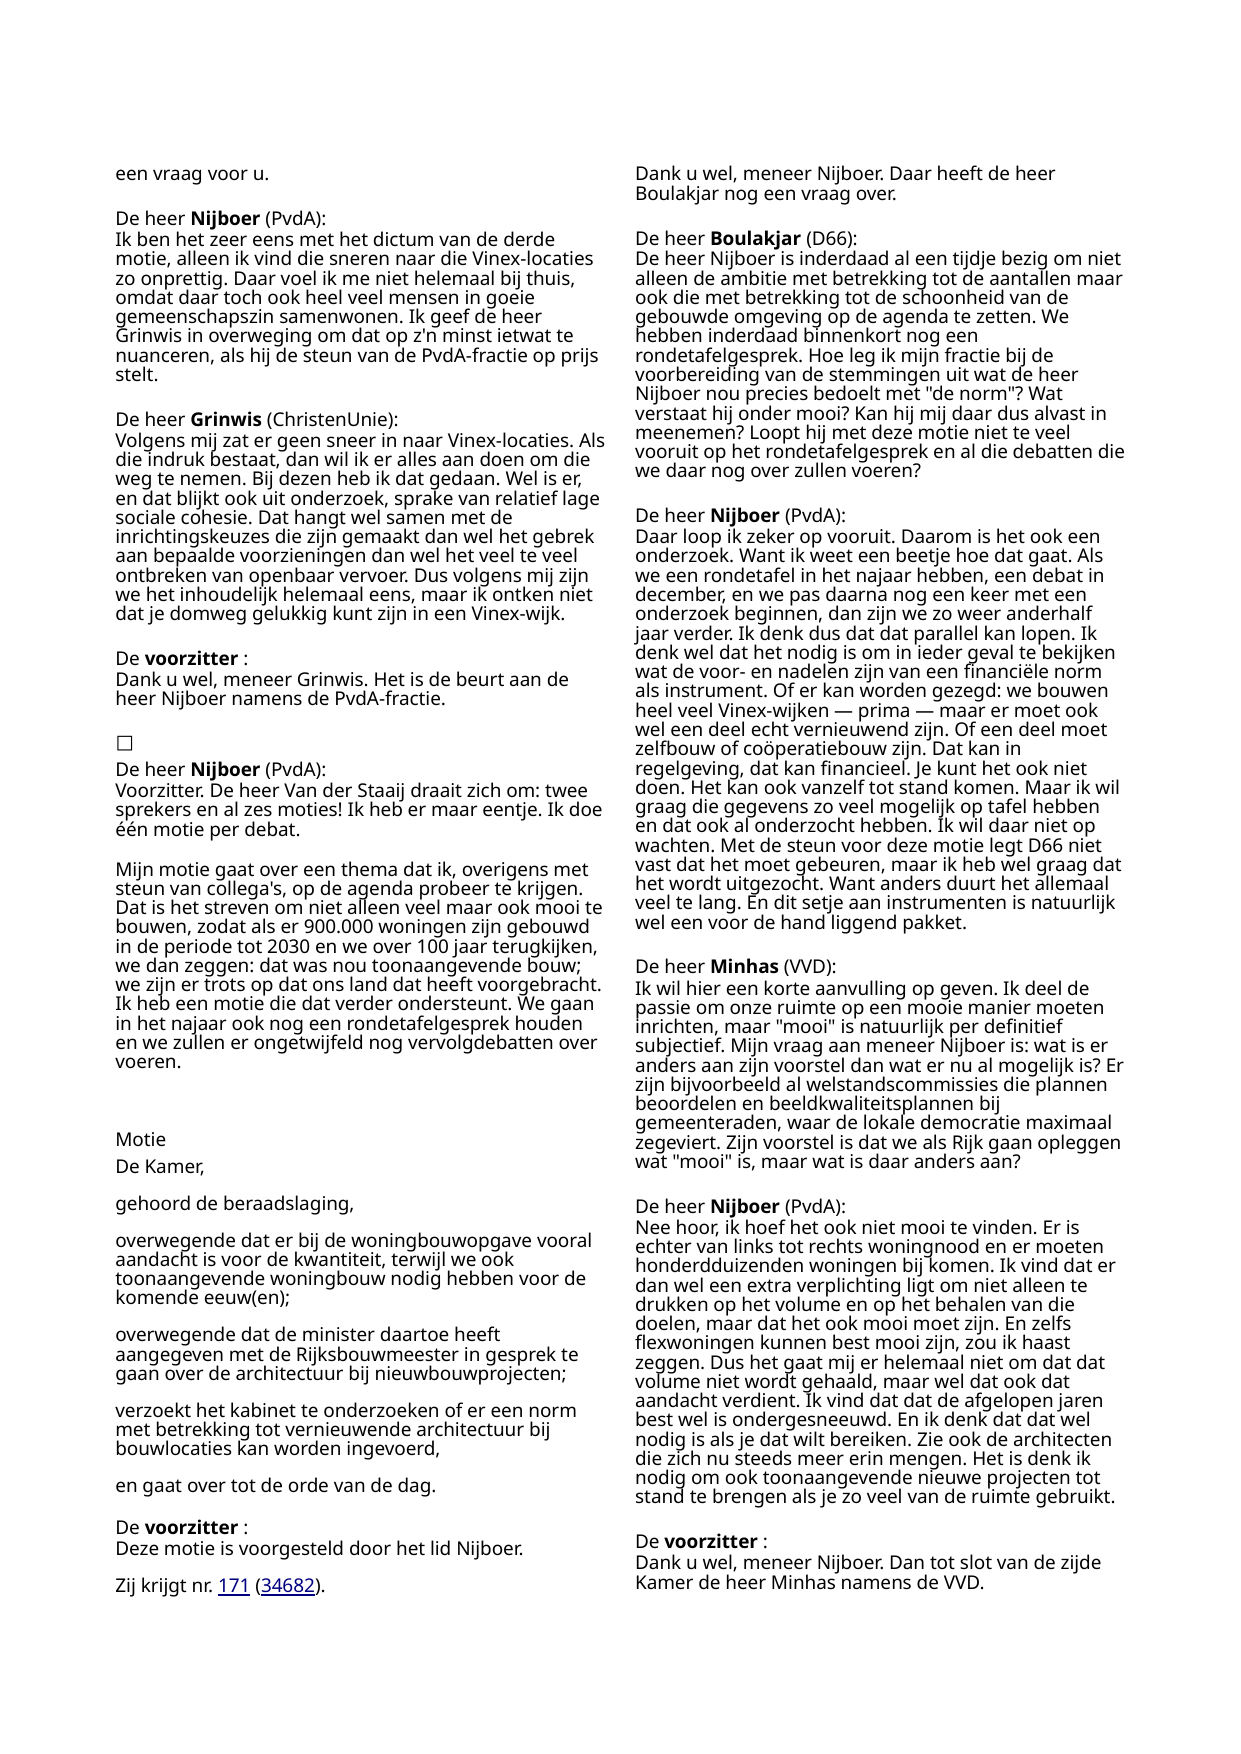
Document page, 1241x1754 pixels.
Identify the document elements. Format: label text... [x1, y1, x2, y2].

text Volgens mij zat er geen sneer in naar Vinex-locaties. Als die indruk bestaat, dan wil ik er alles aan doen om die weg te nemen. Bij dezen heb ik dat gedaan. Wel is er, en dat blijkt ook uit onderzoek, sprake van relatief lage sociale cohesie. Dat hangt wel samen met de inrichtingskeuzes die zijn gemaakt dan wel het gebrek aan bepaalde voorzieningen dan wel het veel te veel ontbreken van openbaar vervoer. Dus volgens mij zijn we het inhoudelijk helemaal eens, maar ik ontken niet dat je domweg gelukkig kunt zijn in een Vinex-wijk. [115, 432, 605, 624]
text verzoekt het kabinet te onderzoeken of er een norm met betrekking tot vernieuwende architectuur bij bouwlocaties kan worden ingevoerd, [115, 1402, 605, 1460]
text De heer Nijboer (PvdA): [115, 756, 605, 782]
text De heer Minhas (VVD): [635, 954, 1125, 979]
text Motie [115, 1126, 605, 1152]
text gehoord de beraadslaging, [115, 1194, 605, 1214]
text overwegende dat de minister daartoe heeft aangegeven met de Rijksbouwmeester in gesprek te gaan over de architectuur bij nieuwbouwprojecten; [115, 1326, 605, 1384]
text Deze motie is voorgesteld door het lid Nijboer. [115, 1540, 605, 1559]
text een vraag voor u. [115, 165, 605, 184]
text De voorzitter : [115, 645, 605, 671]
text Nee hoor, ik hoef het ook niet mooi te vinden. Er is echter van links tot rechts woningnood en er moeten honderdduizenden woningen bij komen. Ik vind dat er dan wel een extra verplichting ligt om niet alleen te drukken op het volume en op het behalen van die doelen, maar dat het ook mooi moet zijn. En zelfs flexwoningen kunnen best mooi zijn, zou ik haast zeggen. Dus het gaat mij er helemaal niet om dat dat volume niet wordt gehaald, maar wel dat ook dat aandacht verdient. Ik vind dat dat de afgelopen jaren best wel is ondergesneeuwd. En ik denk dat dat wel nodig is als je dat wilt bereiken. Zie ook de architecten die zich nu steeds meer erin mengen. Het is denk ik nodig om ook toonaangevende nieuwe projecten tot stand te brengen als je zo veel van de ruimte gebruikt. [635, 1219, 1125, 1508]
text De voorzitter : [115, 1514, 605, 1540]
text De heer Nijboer (PvdA): [635, 1193, 1125, 1219]
text Voorzitter. De heer Van der Staaij draait zich om: twee sprekers en al zes moties! Ik heb er maar eentje. Ik doe één motie per debat. [115, 782, 605, 840]
text De Kamer, [115, 1158, 605, 1177]
text De heer Grinwis (ChristenUnie): [115, 406, 605, 432]
text Dank u wel, meneer Grinwis. Het is de beurt aan de heer Nijboer namens de PvdA-fractie. [115, 671, 605, 710]
text Daar loop ik zeker op vooruit. Daarom is het ook een onderzoek. Want ik weet een beetje hoe dat gaat. Als we een rondetafel in het najaar hebben, een debat in december, en we pas daarna nog een keer met een onderzoek beginnen, dan zijn we zo weer anderhalf jaar verder. Ik denk dus dat dat parallel kan lopen. Ik denk wel dat het nodig is om in ieder geval te bekijken wat de voor- en nadelen zijn van een financiële norm als instrument. Of er kan worden gezegd: we bouwen heel veel Vinex-wijken — prima — maar er moet ook wel een deel echt vernieuwend zijn. Of een deel moet zelfbouw of coöperatiebouw zijn. Dat kan in regelgeving, dat kan financieel. Je kunt het ook niet doen. Het kan ook vanzelf tot stand komen. Maar ik wil graag die gegevens zo veel mogelijk op tafel hebben en dat ook al onderzocht hebben. Ik wil daar niet op wachten. Met de steun voor deze motie legt D66 niet vast dat het moet gebeuren, maar ik heb wel graag dat het wordt uitgezocht. Want anders duurt het allemaal veel te lang. En dit setje aan instrumenten is natuurlijk wel een voor de hand liggend pakket. [635, 528, 1125, 933]
text Mijn motie gaat over een thema dat ik, overigens met steun van collega's, op de agenda probeer te krijgen. Dat is het streven om niet alleen veel maar ook mooi te bouwen, zodat als er 900.000 woningen zijn gebouwd in de periode tot 2030 en we over 100 jaar terugkijken, we dan zeggen: dat was nou toonaangevende bouw; we zijn er trots op dat ons land dat heeft voorgebracht. Ik heb een motie die dat verder ondersteunt. We gaan in het najaar ook nog een rondetafelgesprek houden en we zullen er ongetwijfeld nog vervolgdebatten over voeren. [115, 861, 605, 1072]
text Dank u wel, meneer Nijboer. Daar heeft de heer Boulakjar nog een vraag over. [635, 165, 1125, 204]
text De heer Nijboer is inderdaad al een tijdje bezig om niet alleen de ambitie met betrekking tot de aantallen maar ook die met betrekking tot de schoonheid van de gebouwde omgeving op de agenda te zetten. We hebben inderdaad binnenkort nog een rondetafelgesprek. Hoe leg ik mijn fractie bij de voorbereiding van de stemmingen uit wat de heer Nijboer nou precies bedoelt met "de norm"? Wat verstaat hij onder mooi? Kan hij mij daar dus alvast in meenemen? Loopt hij met deze motie niet te veel vooruit op het rondetafelgesprek en al die debatten die we daar nog over zullen voeren? [635, 250, 1125, 482]
text en gaat over tot de orde van de dag. [115, 1477, 605, 1497]
text De heer Nijboer (PvdA): [115, 205, 605, 231]
text Zij krijgt nr. 171 (34682). [115, 1577, 605, 1596]
text Dank u wel, meneer Nijboer. Dan tot slot van de zijde Kamer de heer Minhas namens de VVD. [635, 1554, 1125, 1593]
text overwegende dat er bij de woningbouwopgave vooral aandacht is voor de kwantiteit, terwijl we ook toonaangevende woningbouw nodig hebben voor de komende eeuw(en); [115, 1232, 605, 1309]
text De heer Nijboer (PvdA): [635, 502, 1125, 528]
text Ik wil hier een korte aanvulling op geven. Ik deel de passie om onze ruimte op een mooie manier moeten inrichten, maar "mooi" is natuurlijk per definitief subjectief. Mijn vraag aan meneer Nijboer is: wat is er anders aan zijn voorstel dan wat er nu al mogelijk is? Er zijn bijvoorbeeld al welstandscommissies die plannen beoordelen en beeldkwaliteitsplannen bij gemeenteraden, waar de lokale democratie maximaal zegeviert. Zijn voorstel is dat we als Rijk gaan opleggen wat "mooi" is, maar wat is daar anders aan? [635, 979, 1125, 1172]
text De heer Boulakjar (D66): [635, 225, 1125, 250]
text ⬜ [115, 731, 605, 756]
text De voorzitter : [635, 1529, 1125, 1554]
text Ik ben het zeer eens met het dictum van de derde motie, alleen ik vind die sneren naar die Vinex-locaties zo onprettig. Daar voel ik me niet helemaal bij thuis, omdat daar toch ook heel veel mensen in goeie gemeenschapszin samenwonen. Ik geef de heer Grinwis in overweging om dat op z'n minst ietwat te nuanceren, als hij de steun van de PvdA-fractie op prijs stelt. [115, 231, 605, 385]
